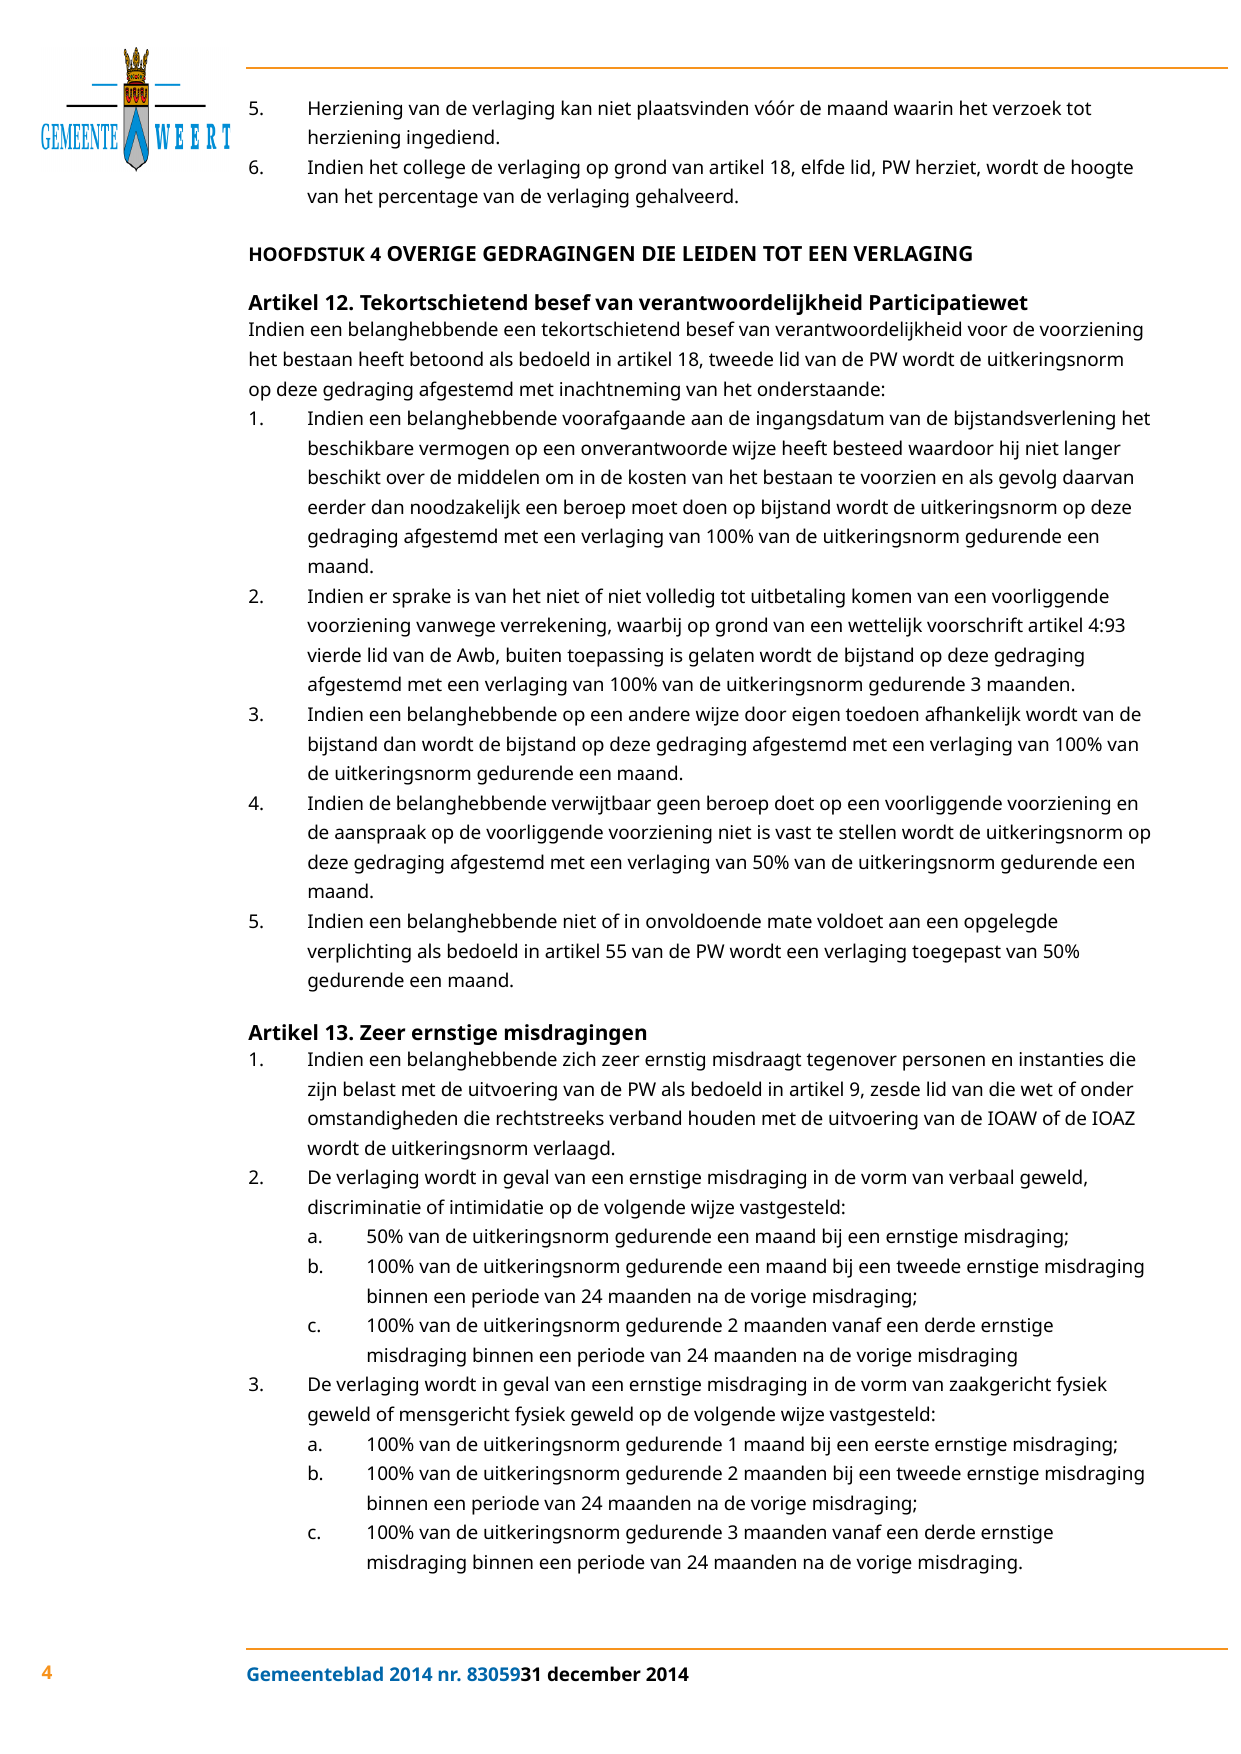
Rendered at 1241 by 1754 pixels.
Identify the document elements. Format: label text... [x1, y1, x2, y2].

list 100% van de uitkeringsnorm gedurende 1 maand bij een eerste ernstige misdraging; [307, 1431, 1152, 1457]
list 100% van de uitkeringsnorm gedurende 2 maanden bij een tweede ernstige misdraging binnen een periode van 24 maanden na de vorige misdraging; [307, 1460, 1152, 1516]
list Indien een belanghebbende zich zeer ernstig misdraagt tegenover personen en instanties die zijn belast met de uitvoering van de PW als bedoeld in artikel 9, zesde lid van die wet of onder omstandigheden die rechtstreeks verband houden met de uitvoering van de IOAW of de IOAZ wordt de uitkeringsnorm verlaagd. [248, 1046, 1152, 1161]
list De verlaging wordt in geval van een ernstige misdraging in de vorm van verbaal geweld, discriminatie of intimidatie op de volgende wijze vastgesteld: [248, 1164, 1152, 1220]
list Herziening van de verlaging kan niet plaatsvinden vóór de maand waarin het verzoek tot herziening ingediend. [248, 95, 1152, 150]
list 100% van de uitkeringsnorm gedurende een maand bij een tweede ernstige misdraging binnen een periode van 24 maanden na de vorige misdraging; [307, 1253, 1152, 1309]
list Indien een belanghebbende voorafgaande aan de ingangsdatum van de bijstandsverlening het beschikbare vermogen op een onverantwoorde wijze heeft besteed waardoor hij niet langer beschikt over de middelen om in de kosten van het bestaan te voorzien en als gevolg daarvan eerder dan noodzakelijk een beroep moet doen op bijstand wordt de uitkeringsnorm op deze gedraging afgestemd met een verlaging van 100% van de uitkeringsnorm gedurende een maand. [248, 405, 1152, 579]
list 100% van de uitkeringsnorm gedurende 3 maanden vanaf een derde ernstige misdraging binnen een periode van 24 maanden na de vorige misdraging. [307, 1519, 1152, 1575]
list Indien een belanghebbende niet of in onvoldoende mate voldoet aan een opgelegde verplichting als bedoeld in artikel 55 van de PW wordt een verlaging toegepast van 50% gedurende een maand. [248, 908, 1152, 993]
list Indien het college de verlaging op grond van artikel 18, elfde lid, PW herziet, wordt de hoogte van het percentage van de verlaging gehalveerd. [248, 154, 1152, 209]
text Indien een belanghebbende een tekortschietend besef van verantwoordelijkheid voor de voorziening het bestaan heeft betoond als bedoeld in artikel 18, tweede lid van de PW wordt de uitkeringsnorm op deze gedraging afgestemd met inachtneming van het onderstaande: [248, 317, 1152, 401]
list Indien een belanghebbende op een andere wijze door eigen toedoen afhankelijk wordt van de bijstand dan wordt de bijstand op deze gedraging afgestemd met een verlaging van 100% van de uitkeringsnorm gedurende een maand. [248, 701, 1152, 786]
list 100% van de uitkeringsnorm gedurende 2 maanden vanaf een derde ernstige misdraging binnen een periode van 24 maanden na de vorige misdraging [307, 1312, 1152, 1368]
list Indien er sprake is van het niet of niet volledig tot uitbetaling komen van een voorliggende voorziening vanwege verrekening, waarbij op grond van een wettelijk voorschrift artikel 4:93 vierde lid van de Awb, buiten toepassing is gelaten wordt de bijstand op deze gedraging afgestemd met een verlaging van 100% van de uitkeringsnorm gedurende 3 maanden. [248, 583, 1152, 697]
list De verlaging wordt in geval van een ernstige misdraging in de vorm van zaakgericht fysiek geweld of mensgericht fysiek geweld op de volgende wijze vastgesteld: [248, 1372, 1152, 1427]
text Artikel 13. Zeer ernstige misdragingen [248, 1018, 1152, 1046]
picture [41, 47, 231, 172]
text HOOFDSTUK 4 OVERIGE GEDRAGINGEN DIE LEIDEN TOT EEN VERLAGING [248, 239, 1152, 267]
list 50% van de uitkeringsnorm gedurende een maand bij een ernstige misdraging; [307, 1224, 1152, 1249]
text Artikel 12. Tekortschietend besef van verantwoordelijkheid Participatiewet [248, 288, 1152, 317]
list Indien de belanghebbende verwijtbaar geen beroep doet op een voorliggende voorziening en de aanspraak op de voorliggende voorziening niet is vast te stellen wordt de uitkeringsnorm op deze gedraging afgestemd met een verlaging van 50% van de uitkeringsnorm gedurende een maand. [248, 790, 1152, 904]
